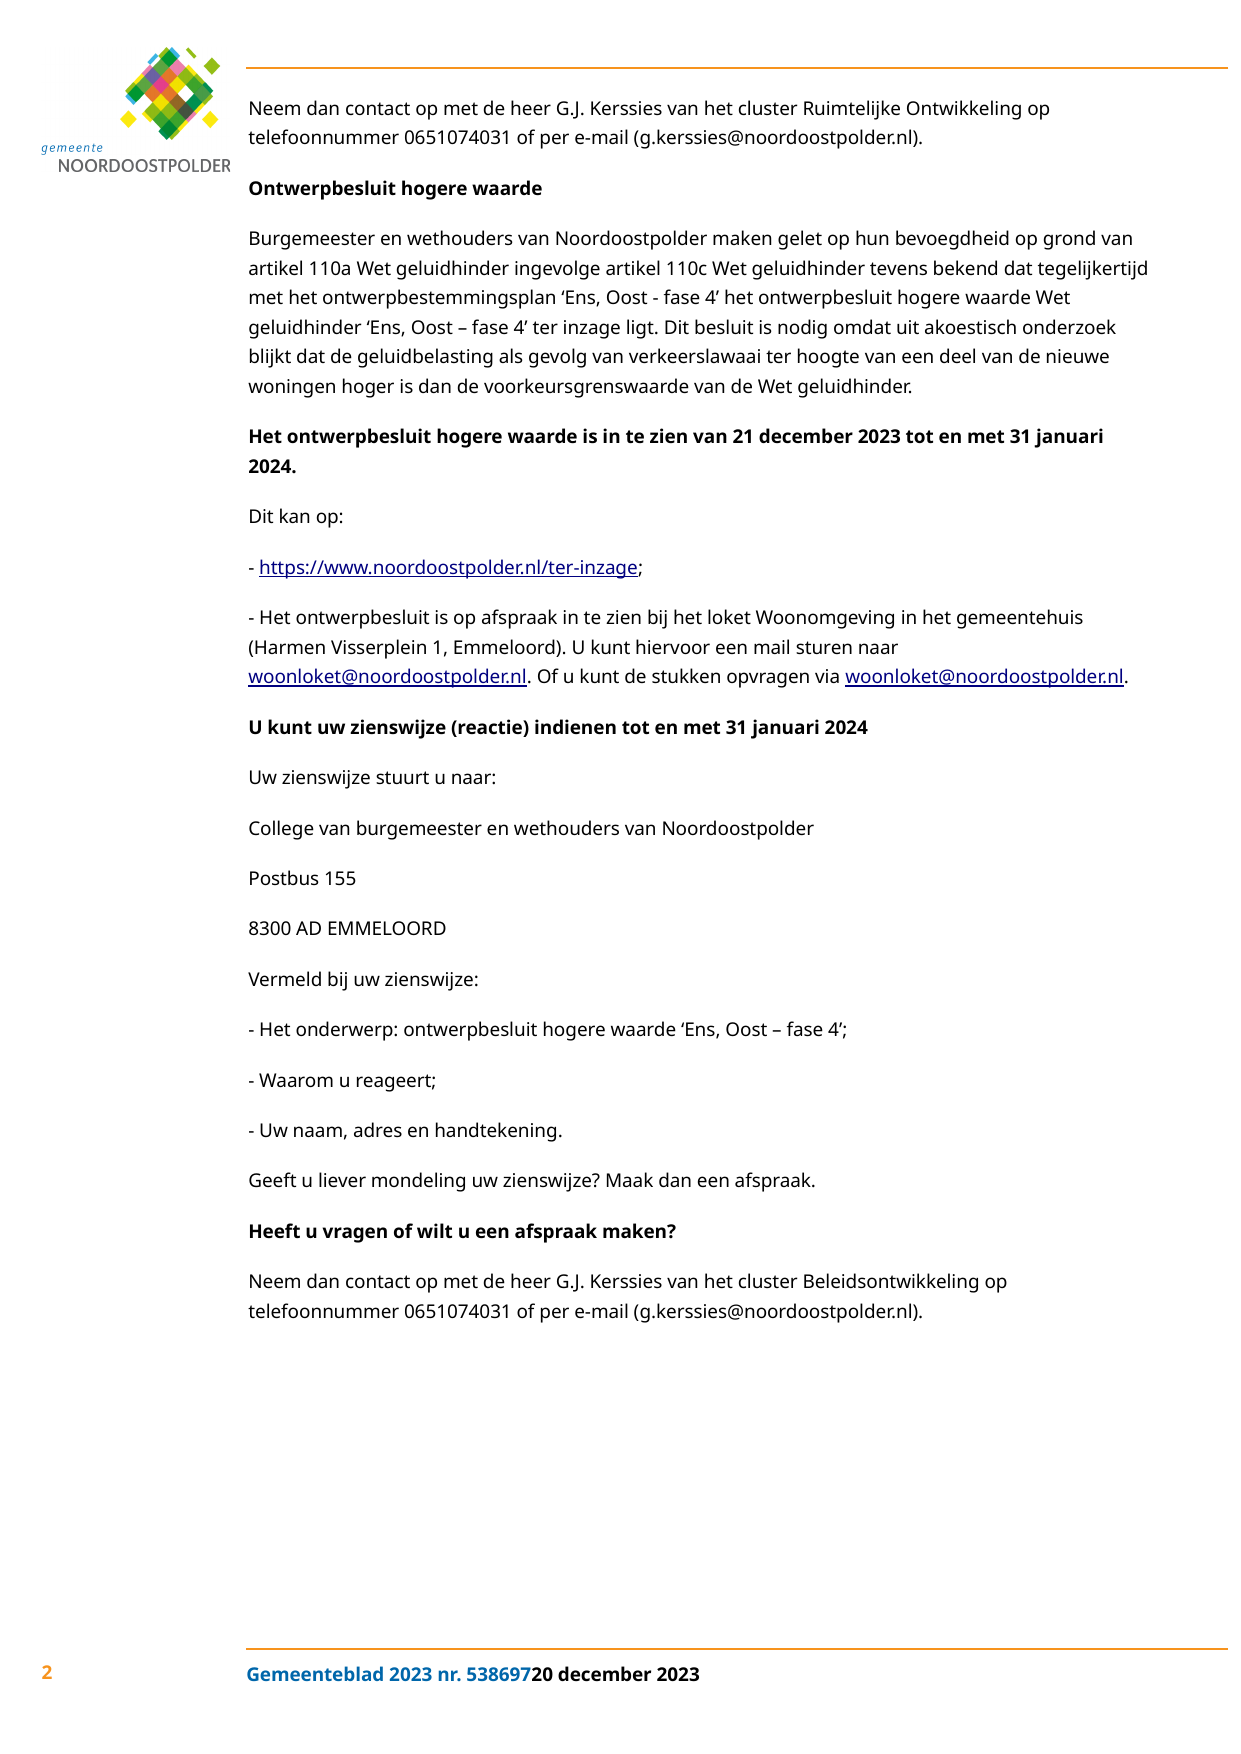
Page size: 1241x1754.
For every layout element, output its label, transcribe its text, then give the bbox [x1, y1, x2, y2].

picture [41, 47, 231, 172]
text - Uw naam, adres en handtekening. [248, 1117, 1152, 1143]
text Geeft u liever mondeling uw zienswijze? Maak dan een afspraak. [248, 1168, 1152, 1193]
text - Het ontwerpbesluit is op afspraak in te zien bij het loket Woonomgeving in het gemeentehuis (Harmen Visserplein 1, Emmeloord). U kunt hiervoor een mail sturen naar woonloket@noordoostpolder.nl. Of u kunt de stukken opvragen via woonloket@noordoostpolder.nl. [248, 604, 1152, 689]
text Heeft u vragen of wilt u een afspraak maken? [248, 1218, 1152, 1244]
text Burgemeester en wethouders van Noordoostpolder maken gelet op hun bevoegdheid op grond van artikel 110a Wet geluidhinder ingevolge artikel 110c Wet geluidhinder tevens bekend dat tegelijkertijd met het ontwerpbestemmingsplan ‘Ens, Oost - fase 4’ het ontwerpbesluit hogere waarde Wet geluidhinder ‘Ens, Oost – fase 4’ ter inzage ligt. Dit besluit is nodig omdat uit akoestisch onderzoek blijkt dat de geluidbelasting als gevolg van verkeerslawaai ter hoogte van een deel van de nieuwe woningen hoger is dan de voorkeursgrenswaarde van de Wet geluidhinder. [248, 225, 1152, 399]
text Het ontwerpbesluit hogere waarde is in te zien van 21 december 2023 tot en met 31 januari 2024. [248, 423, 1152, 479]
text Ontwerpbesluit hogere waarde [248, 175, 1152, 201]
text 8300 AD EMMELOORD [248, 916, 1152, 941]
text College van burgemeester en wethouders van Noordoostpolder [248, 815, 1152, 841]
text - Het onderwerp: ontwerpbesluit hogere waarde ‘Ens, Oost – fase 4’; [248, 1016, 1152, 1042]
text Neem dan contact op met de heer G.J. Kerssies van het cluster Beleidsontwikkeling op telefoonnummer 0651074031 of per e-mail (g.kerssies@noordoostpolder.nl). [248, 1268, 1152, 1324]
text Neem dan contact op met de heer G.J. Kerssies van het cluster Ruimtelijke Ontwikkeling op telefoonnummer 0651074031 of per e-mail (g.kerssies@noordoostpolder.nl). [248, 95, 1152, 150]
text Dit kan op: [248, 503, 1152, 529]
text - https://www.noordoostpolder.nl/ter-inzage; [248, 554, 1152, 580]
text U kunt uw zienswijze (reactie) indienen tot en met 31 januari 2024 [248, 714, 1152, 740]
text Uw zienswijze stuurt u naar: [248, 764, 1152, 790]
text Vermeld bij uw zienswijze: [248, 966, 1152, 992]
text - Waarom u reageert; [248, 1067, 1152, 1093]
text Postbus 155 [248, 865, 1152, 891]
